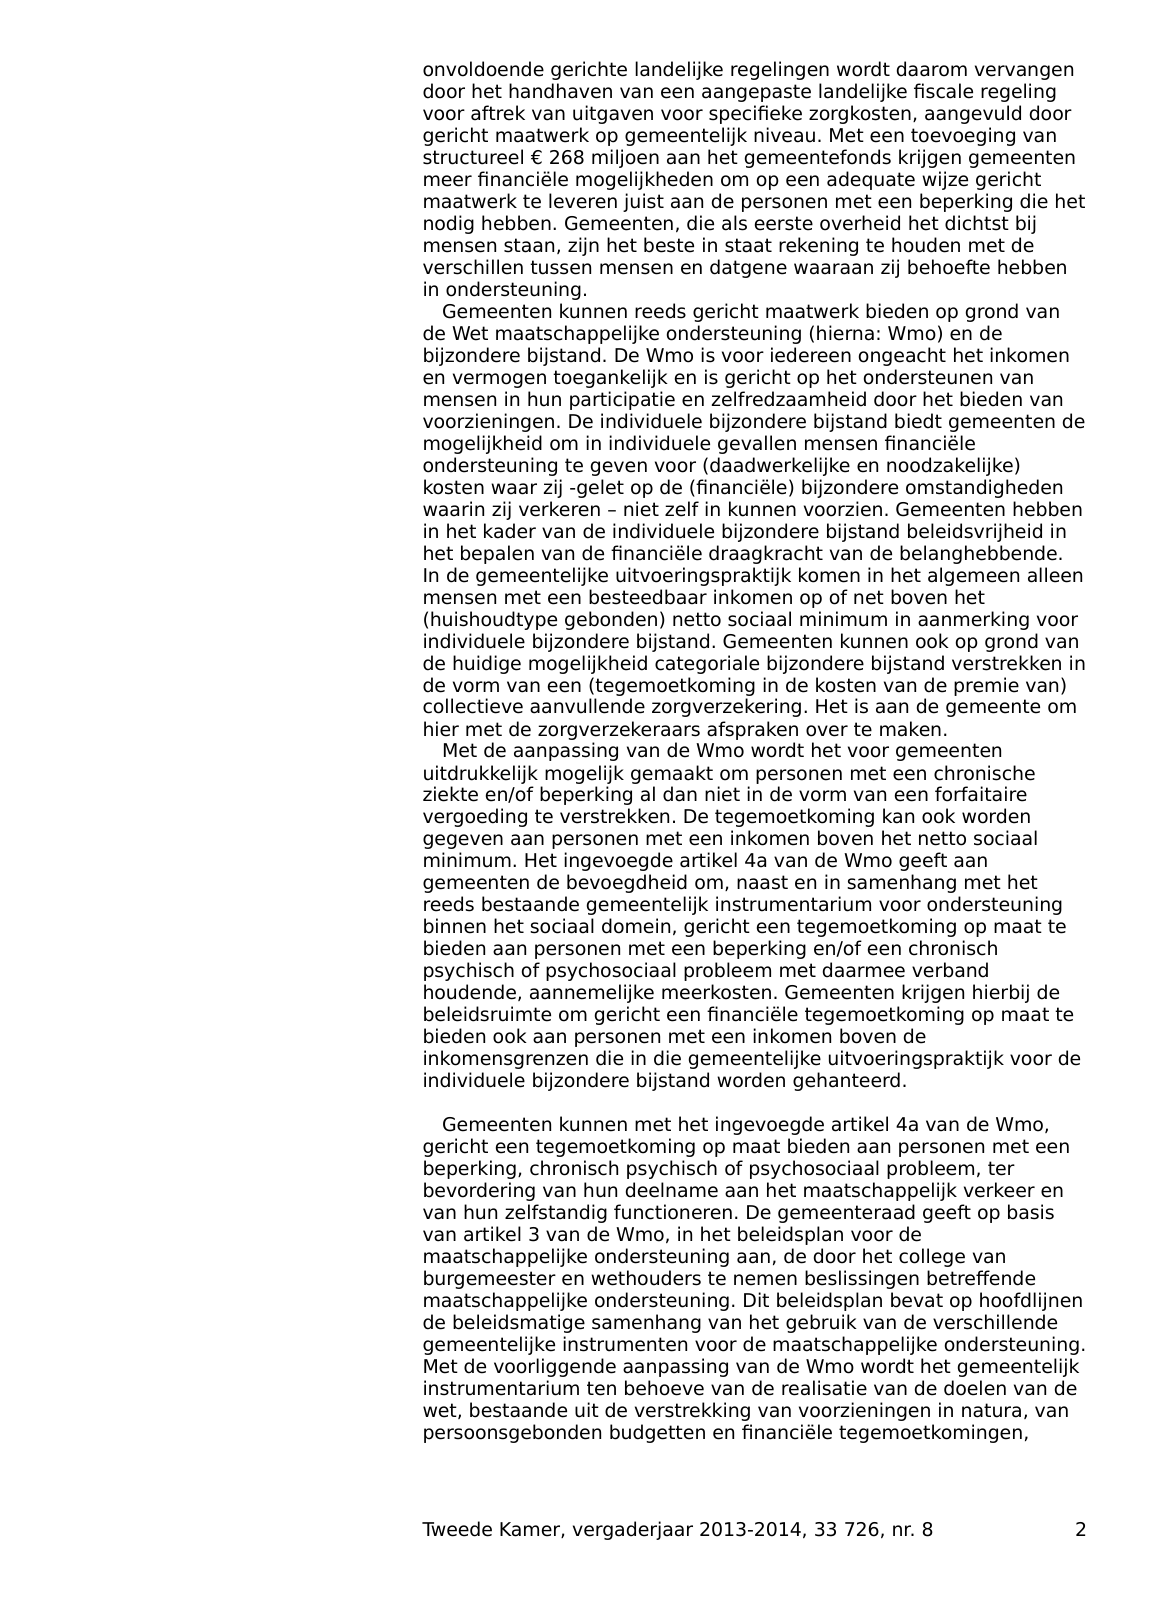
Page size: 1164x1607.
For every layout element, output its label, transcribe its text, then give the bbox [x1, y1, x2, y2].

text Met de aanpassing van de Wmo wordt het voor gemeenten uitdrukkelijk mogelijk gemaakt om personen met een chronische ziekte en/of beperking al dan niet in de vorm van een forfaitaire vergoeding te verstrekken. De tegemoetkoming kan ook worden gegeven aan personen met een inkomen boven het netto sociaal minimum. Het ingevoegde artikel 4a van de Wmo geeft aan gemeenten de bevoegdheid om, naast en in samenhang met het reeds bestaande gemeentelijk instrumentarium voor ondersteuning binnen het sociaal domein, gericht een tegemoetkoming op maat te bieden aan personen met een beperking en/of een chronisch psychisch of psychosociaal probleem met daarmee verband houdende, aannemelijke meerkosten. Gemeenten krijgen hierbij de beleidsruimte om gericht een financiële tegemoetkoming op maat te bieden ook aan personen met een inkomen boven de inkomensgrenzen die in die gemeentelijke uitvoeringspraktijk voor de individuele bijzondere bijstand worden gehanteerd. [422, 740, 1087, 1092]
text Gemeenten kunnen reeds gericht maatwerk bieden op grond van de Wet maatschappelijke ondersteuning (hierna: Wmo) en de bijzondere bijstand. De Wmo is voor iedereen ongeacht het inkomen en vermogen toegankelijk en is gericht op het ondersteunen van mensen in hun participatie en zelfredzaamheid door het bieden van voorzieningen. De individuele bijzondere bijstand biedt gemeenten de mogelijkheid om in individuele gevallen mensen financiële ondersteuning te geven voor (daadwerkelijke en noodzakelijke) kosten waar zij -gelet op de (financiële) bijzondere omstandigheden waarin zij verkeren – niet zelf in kunnen voorzien. Gemeenten hebben in het kader van de individuele bijzondere bijstand beleidsvrijheid in het bepalen van de financiële draagkracht van de belanghebbende. In de gemeentelijke uitvoeringspraktijk komen in het algemeen alleen mensen met een besteedbaar inkomen op of net boven het (huishoudtype gebonden) netto sociaal minimum in aanmerking voor individuele bijzondere bijstand. Gemeenten kunnen ook op grond van de huidige mogelijkheid categoriale bijzondere bijstand verstrekken in de vorm van een (tegemoetkoming in de kosten van de premie van) collectieve aanvullende zorgverzekering. Het is aan de gemeente om hier met de zorgverzekeraars afspraken over te maken. [422, 301, 1087, 740]
text onvoldoende gerichte landelijke regelingen wordt daarom vervangen door het handhaven van een aangepaste landelijke fiscale regeling voor aftrek van uitgaven voor specifieke zorgkosten, aangevuld door gericht maatwerk op gemeentelijk niveau. Met een toevoeging van structureel € 268 miljoen aan het gemeentefonds krijgen gemeenten meer financiële mogelijkheden om op een adequate wijze gericht maatwerk te leveren juist aan de personen met een beperking die het nodig hebben. Gemeenten, die als eerste overheid het dichtst bij mensen staan, zijn het beste in staat rekening te houden met de verschillen tussen mensen en datgene waaraan zij behoefte hebben in ondersteuning. [422, 59, 1087, 301]
text Gemeenten kunnen met het ingevoegde artikel 4a van de Wmo, gericht een tegemoetkoming op maat bieden aan personen met een beperking, chronisch psychisch of psychosociaal probleem, ter bevordering van hun deelname aan het maatschappelijk verkeer en van hun zelfstandig functioneren. De gemeenteraad geeft op basis van artikel 3 van de Wmo, in het beleidsplan voor de maatschappelijke ondersteuning aan, de door het college van burgemeester en wethouders te nemen beslissingen betreffende maatschappelijke ondersteuning. Dit beleidsplan bevat op hoofdlijnen de beleidsmatige samenhang van het gebruik van de verschillende gemeentelijke instrumenten voor de maatschappelijke ondersteuning. Met de voorliggende aanpassing van de Wmo wordt het gemeentelijk instrumentarium ten behoeve van de realisatie van de doelen van de wet, bestaande uit de verstrekking van voorzieningen in natura, van persoonsgebonden budgetten en financiële tegemoetkomingen, [422, 1114, 1087, 1444]
